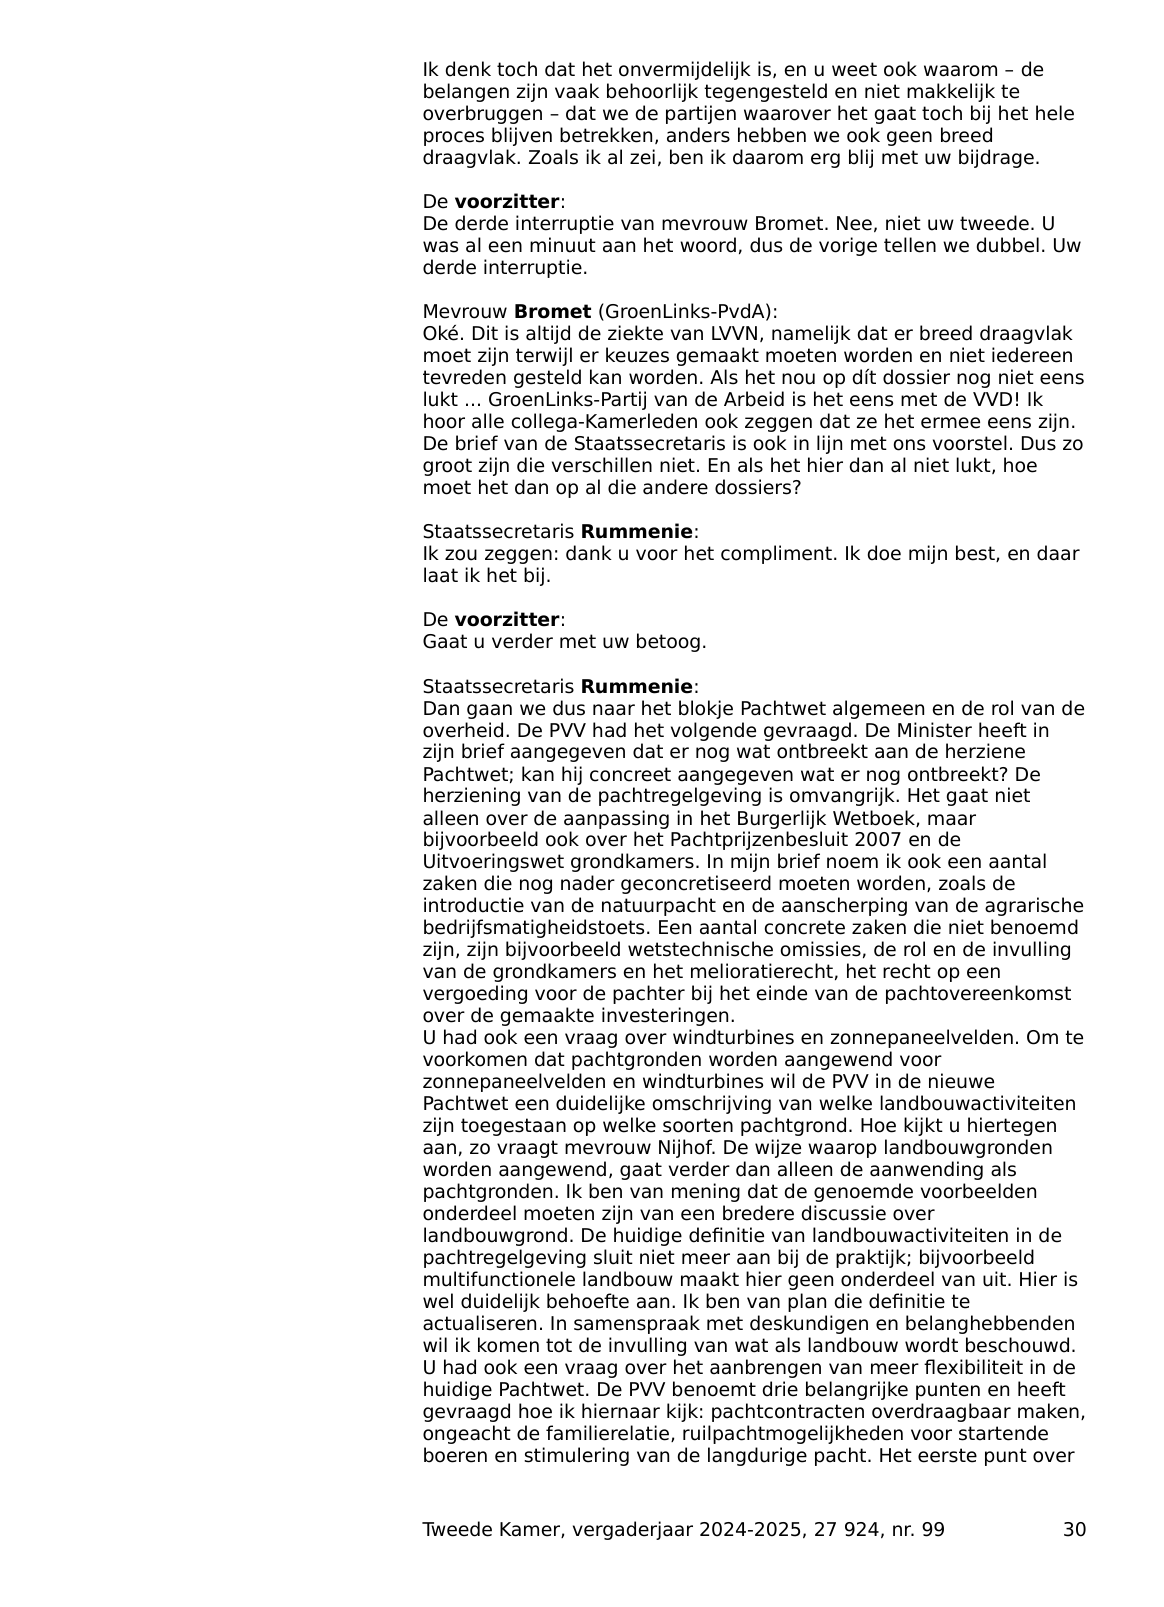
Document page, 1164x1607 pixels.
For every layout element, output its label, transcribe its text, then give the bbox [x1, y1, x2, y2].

text Oké. Dit is altijd de ziekte van LVVN, namelijk dat er breed draagvlak moet zijn terwijl er keuzes gemaakt moeten worden en niet iedereen tevreden gesteld kan worden. Als het nou op dít dossier nog niet eens lukt ... GroenLinks-Partij van de Arbeid is het eens met de VVD! Ik hoor alle collega-Kamerleden ook zeggen dat ze het ermee eens zijn. De brief van de Staatssecretaris is ook in lijn met ons voorstel. Dus zo groot zijn die verschillen niet. En als het hier dan al niet lukt, hoe moet het dan op al die andere dossiers? [422, 323, 1087, 499]
text U had ook een vraag over het aanbrengen van meer flexibiliteit in de huidige Pachtwet. De PVV benoemt drie belangrijke punten en heeft gevraagd hoe ik hiernaar kijk: pachtcontracten overdraagbaar maken, ongeacht de familierelatie, ruilpachtmogelijkheden voor startende boeren en stimulering van de langdurige pacht. Het eerste punt over [422, 1357, 1087, 1467]
text Staatssecretaris Rummenie: [422, 521, 1087, 543]
text De voorzitter: [422, 609, 1087, 631]
text Staatssecretaris Rummenie: [422, 676, 1087, 697]
text Ik zou zeggen: dank u voor het compliment. Ik doe mijn best, en daar laat ik het bij. [422, 543, 1087, 587]
text De voorzitter: [422, 191, 1087, 213]
text Dan gaan we dus naar het blokje Pachtwet algemeen en de rol van de overheid. De PVV had het volgende gevraagd. De Minister heeft in zijn brief aangegeven dat er nog wat ontbreekt aan de herziene Pachtwet; kan hij concreet aangegeven wat er nog ontbreekt? De herziening van de pachtregelgeving is omvangrijk. Het gaat niet alleen over de aanpassing in het Burgerlijk Wetboek, maar bijvoorbeeld ook over het Pachtprijzenbesluit 2007 en de Uitvoeringswet grondkamers. In mijn brief noem ik ook een aantal zaken die nog nader geconcretiseerd moeten worden, zoals de introductie van de natuurpacht en de aanscherping van de agrarische bedrijfsmatigheidstoets. Een aantal concrete zaken die niet benoemd zijn, zijn bijvoorbeeld wetstechnische omissies, de rol en de invulling van de grondkamers en het melioratierecht, het recht op een vergoeding voor de pachter bij het einde van de pachtovereenkomst over de gemaakte investeringen. [422, 697, 1087, 1027]
text De derde interruptie van mevrouw Bromet. Nee, niet uw tweede. U was al een minuut aan het woord, dus de vorige tellen we dubbel. Uw derde interruptie. [422, 213, 1087, 279]
text Ik denk toch dat het onvermijdelijk is, en u weet ook waarom – de belangen zijn vaak behoorlijk tegengesteld en niet makkelijk te overbruggen – dat we de partijen waarover het gaat toch bij het hele proces blijven betrekken, anders hebben we ook geen breed draagvlak. Zoals ik al zei, ben ik daarom erg blij met uw bijdrage. [422, 59, 1087, 169]
text U had ook een vraag over windturbines en zonnepaneelvelden. Om te voorkomen dat pachtgronden worden aangewend voor zonnepaneelvelden en windturbines wil de PVV in de nieuwe Pachtwet een duidelijke omschrijving van welke landbouwactiviteiten zijn toegestaan op welke soorten pachtgrond. Hoe kijkt u hiertegen aan, zo vraagt mevrouw Nijhof. De wijze waarop landbouwgronden worden aangewend, gaat verder dan alleen de aanwending als pachtgronden. Ik ben van mening dat de genoemde voorbeelden onderdeel moeten zijn van een bredere discussie over landbouwgrond. De huidige definitie van landbouwactiviteiten in de pachtregelgeving sluit niet meer aan bij de praktijk; bijvoorbeeld multifunctionele landbouw maakt hier geen onderdeel van uit. Hier is wel duidelijk behoefte aan. Ik ben van plan die definitie te actualiseren. In samenspraak met deskundigen en belanghebbenden wil ik komen tot de invulling van wat als landbouw wordt beschouwd. [422, 1027, 1087, 1357]
text Mevrouw Bromet (GroenLinks-PvdA): [422, 301, 1087, 323]
text Gaat u verder met uw betoog. [422, 631, 1087, 653]
